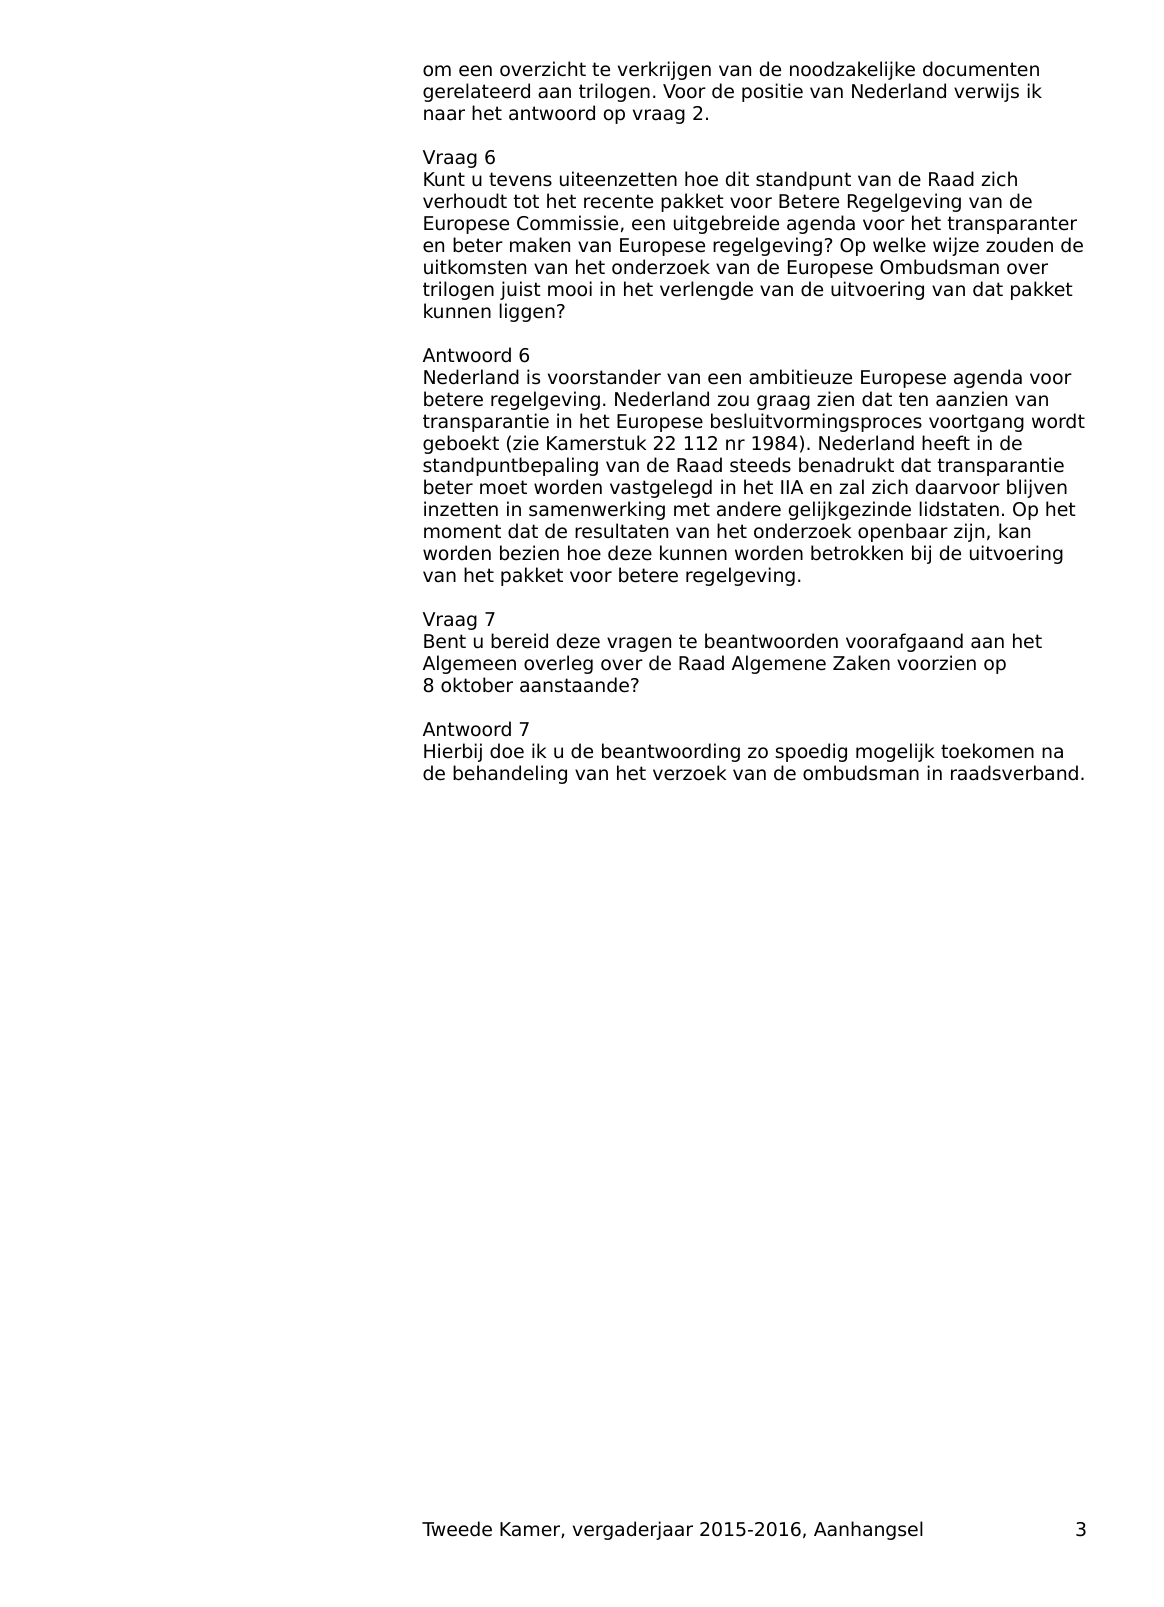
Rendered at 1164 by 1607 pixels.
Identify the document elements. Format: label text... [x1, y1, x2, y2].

text Nederland is voorstander van een ambitieuze Europese agenda voor betere regelgeving. Nederland zou graag zien dat ten aanzien van transparantie in het Europese besluitvormingsproces voortgang wordt geboekt (zie Kamerstuk 22 112 nr 1984). Nederland heeft in de standpuntbepaling van de Raad steeds benadrukt dat transparantie beter moet worden vastgelegd in het IIA en zal zich daarvoor blijven inzetten in samenwerking met andere gelijkgezinde lidstaten. Op het moment dat de resultaten van het onderzoek openbaar zijn, kan worden bezien hoe deze kunnen worden betrokken bij de uitvoering van het pakket voor betere regelgeving. [422, 367, 1087, 587]
text Bent u bereid deze vragen te beantwoorden voorafgaand aan het Algemeen overleg over de Raad Algemene Zaken voorzien op 8 oktober aanstaande? [422, 631, 1087, 697]
text Kunt u tevens uiteenzetten hoe dit standpunt van de Raad zich verhoudt tot het recente pakket voor Betere Regelgeving van de Europese Commissie, een uitgebreide agenda voor het transparanter en beter maken van Europese regelgeving? Op welke wijze zouden de uitkomsten van het onderzoek van de Europese Ombudsman over trilogen juist mooi in het verlengde van de uitvoering van dat pakket kunnen liggen? [422, 169, 1087, 323]
text Vraag 7 [422, 609, 1087, 631]
text Vraag 6 [422, 147, 1087, 169]
text Hierbij doe ik u de beantwoording zo spoedig mogelijk toekomen na de behandeling van het verzoek van de ombudsman in raadsverband. [422, 741, 1087, 785]
text om een overzicht te verkrijgen van de noodzakelijke documenten gerelateerd aan trilogen. Voor de positie van Nederland verwijs ik naar het antwoord op vraag 2. [422, 59, 1087, 125]
text Antwoord 6 [422, 345, 1087, 367]
text Antwoord 7 [422, 719, 1087, 741]
